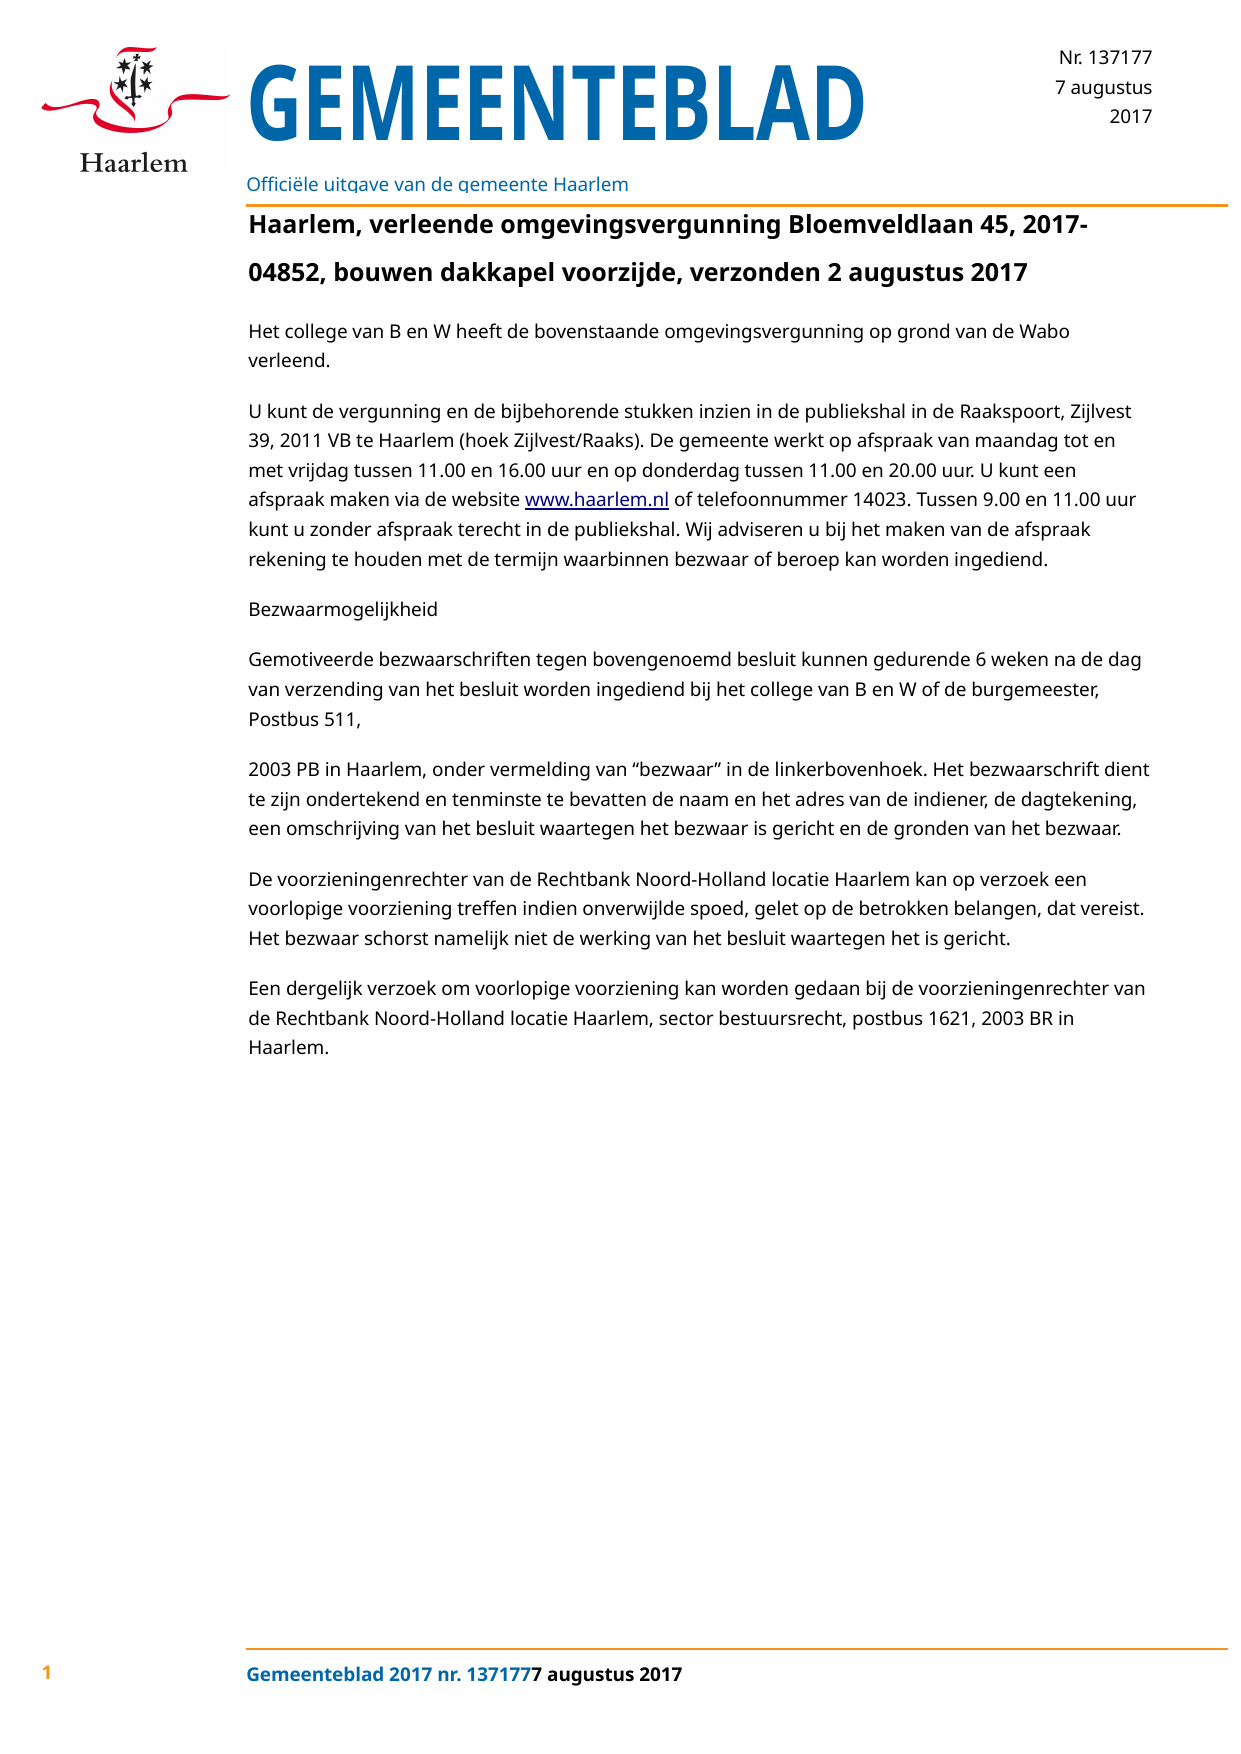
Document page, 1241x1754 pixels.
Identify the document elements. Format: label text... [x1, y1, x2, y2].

picture [41, 47, 231, 172]
text Het college van B en W heeft de bovenstaande omgevingsvergunning op grond van de Wabo verleend. [248, 318, 1152, 373]
text 2003 PB in Haarlem, onder vermelding van “bezwaar” in de linkerbovenhoek. Het bezwaarschrift dient te zijn ondertekend en tenminste te bevatten de naam en het adres van de indiener, de dagtekening, een omschrijving van het besluit waartegen het bezwaar is gericht en de gronden van het bezwaar. [248, 756, 1152, 841]
text U kunt de vergunning en de bijbehorende stukken inzien in de publiekshal in de Raakspoort, Zijlvest 39, 2011 VB te Haarlem (hoek Zijlvest/Raaks). De gemeente werkt op afspraak van maandag tot en met vrijdag tussen 11.00 en 16.00 uur en op donderdag tussen 11.00 en 20.00 uur. U kunt een afspraak maken via de website www.haarlem.nl of telefoonnummer 14023. Tussen 9.00 en 11.00 uur kunt u zonder afspraak terecht in de publiekshal. Wij adviseren u bij het maken van de afspraak rekening te houden met de termijn waarbinnen bezwaar of beroep kan worden ingediend. [248, 398, 1152, 572]
text Gemotiveerde bezwaarschriften tegen bovengenoemd besluit kunnen gedurende 6 weken na de dag van verzending van het besluit worden ingediend bij het college van B en W of de burgemeester, Postbus 511, [248, 647, 1152, 732]
text Bezwaarmogelijkheid [248, 596, 1152, 622]
text Haarlem, verleende omgevingsvergunning Bloemveldlaan 45, 2017-04852, bouwen dakkapel voorzijde, verzonden 2 augustus 2017 [248, 207, 1152, 288]
text Een dergelijk verzoek om voorlopige voorziening kan worden gedaan bij de voorzieningenrechter van de Rechtbank Noord-Holland locatie Haarlem, sector bestuursrecht, postbus 1621, 2003 BR in Haarlem. [248, 975, 1152, 1060]
text De voorzieningenrechter van de Rechtbank Noord-Holland locatie Haarlem kan op verzoek een voorlopige voorziening treffen indien onverwijlde spoed, gelet op de betrokken belangen, dat vereist. Het bezwaar schorst namelijk niet de werking van het besluit waartegen het is gericht. [248, 866, 1152, 951]
